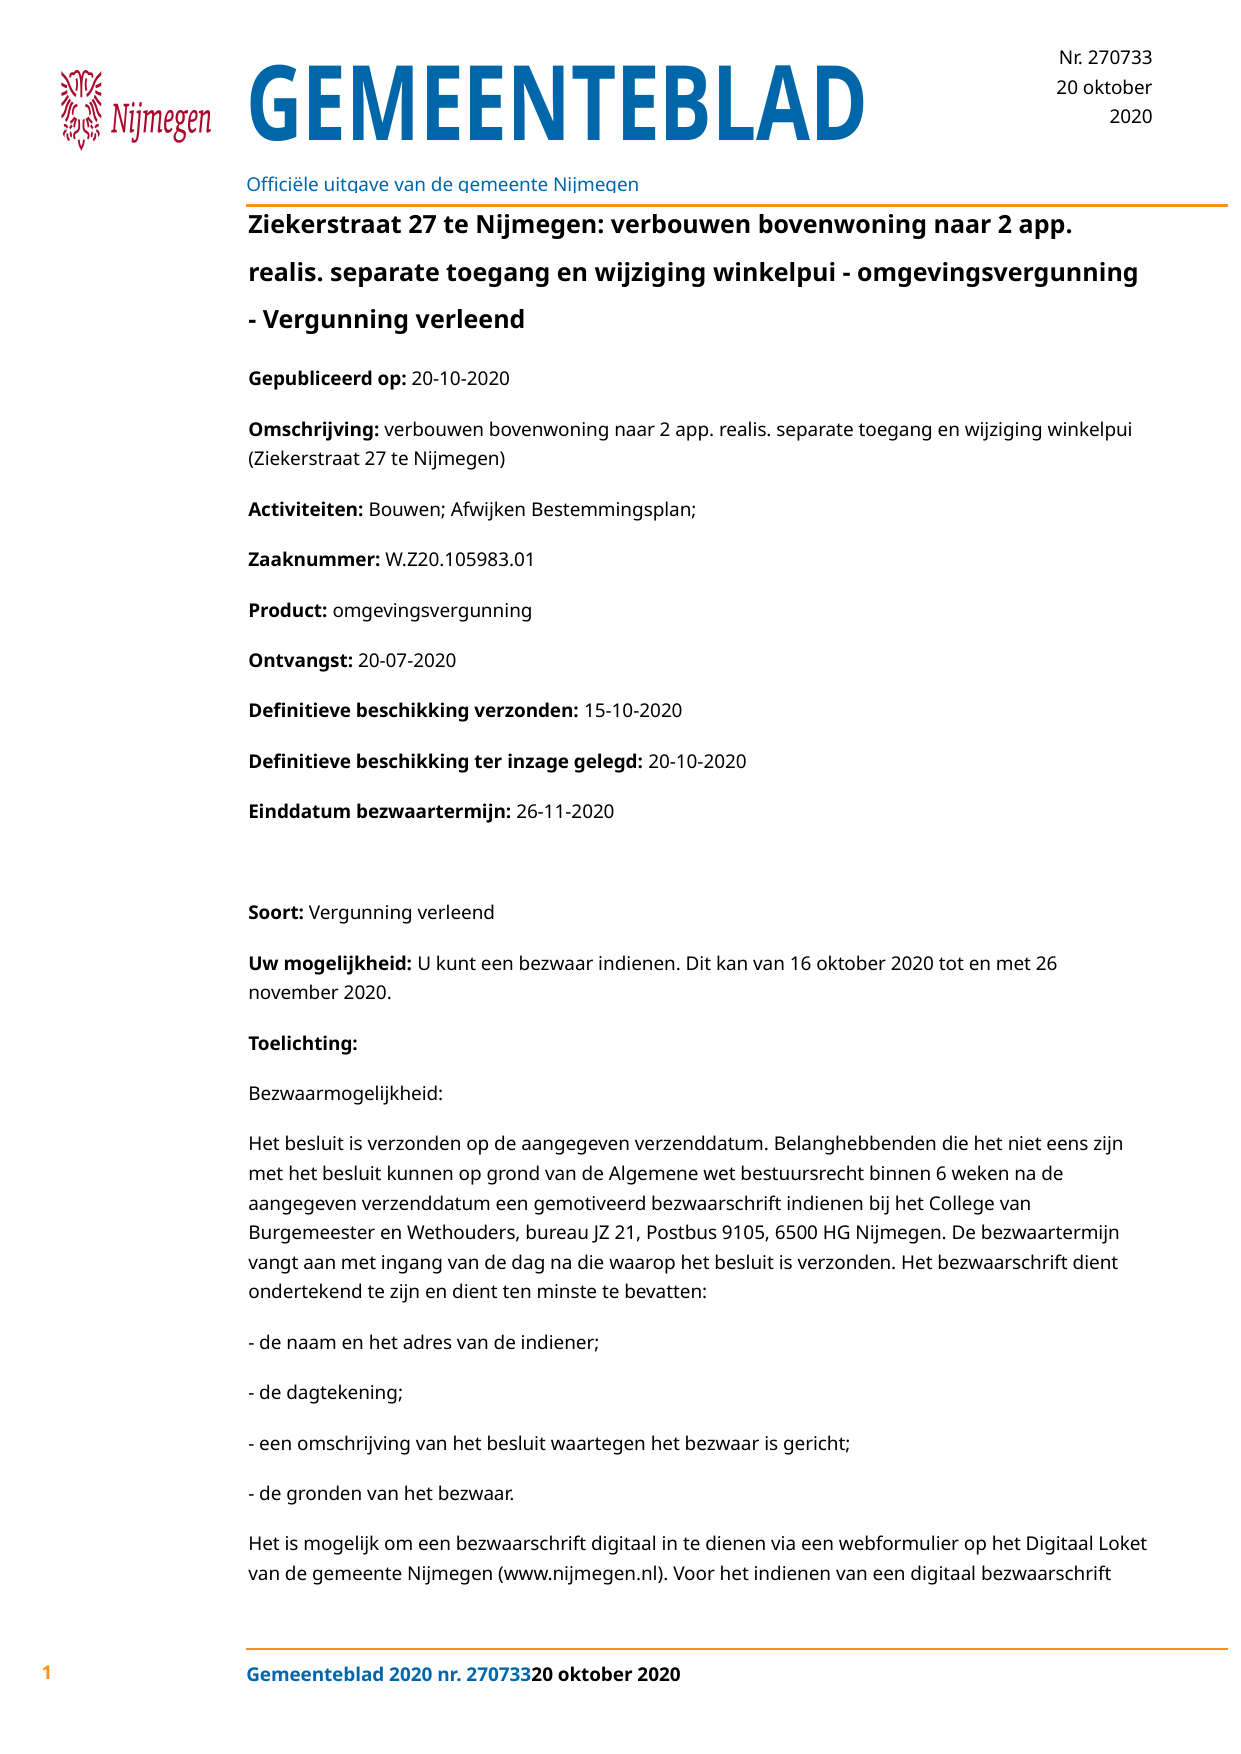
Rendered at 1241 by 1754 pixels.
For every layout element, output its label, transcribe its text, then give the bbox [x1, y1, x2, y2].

text Uw mogelijkheid: U kunt een bezwaar indienen. Dit kan van 16 oktober 2020 tot en met 26 november 2020. [248, 950, 1152, 1005]
text Definitieve beschikking verzonden: 15-10-2020 [248, 698, 1152, 723]
text - een omschrijving van het besluit waartegen het bezwaar is gericht; [248, 1430, 1152, 1455]
text Het besluit is verzonden op de aangegeven verzenddatum. Belanghebbenden die het niet eens zijn met het besluit kunnen op grond van de Algemene wet bestuursrecht binnen 6 weken na de aangegeven verzenddatum een gemotiveerd bezwaarschrift indienen bij het College van Burgemeester en Wethouders, bureau JZ 21, Postbus 9105, 6500 HG Nijmegen. De bezwaartermijn vangt aan met ingang van de dag na die waarop het besluit is verzonden. Het bezwaarschrift dient ondertekend te zijn en dient ten minste te bevatten: [248, 1131, 1152, 1304]
picture [41, 47, 231, 172]
text - de naam en het adres van de indiener; [248, 1329, 1152, 1354]
text Product: omgevingsvergunning [248, 597, 1152, 622]
text Soort: Vergunning verleend [248, 899, 1152, 925]
text Ziekerstraat 27 te Nijmegen: verbouwen bovenwoning naar 2 app. realis. separate toegang en wijziging winkelpui - omgevingsvergunning - Vergunning verleend [248, 207, 1152, 336]
text Bezwaarmogelijkheid: [248, 1080, 1152, 1106]
text Ontvangst: 20-07-2020 [248, 647, 1152, 673]
text Einddatum bezwaartermijn: 26-11-2020 [248, 798, 1152, 824]
text Definitieve beschikking ter inzage gelegd: 20-10-2020 [248, 748, 1152, 774]
text - de dagtekening; [248, 1379, 1152, 1405]
text Het is mogelijk om een bezwaarschrift digitaal in te dienen via een webformulier op het Digitaal Loket van de gemeente Nijmegen (www.nijmegen.nl). Voor het indienen van een digitaal bezwaarschrift [248, 1531, 1152, 1586]
text Gepubliceerd op: 20-10-2020 [248, 366, 1152, 391]
text Omschrijving: verbouwen bovenwoning naar 2 app. realis. separate toegang en wijziging winkelpui (Ziekerstraat 27 te Nijmegen) [248, 416, 1152, 471]
text Toelichting: [248, 1030, 1152, 1055]
text - de gronden van het bezwaar. [248, 1480, 1152, 1506]
text Activiteiten: Bouwen; Afwijken Bestemmingsplan; [248, 496, 1152, 522]
text Zaaknummer: W.Z20.105983.01 [248, 546, 1152, 572]
